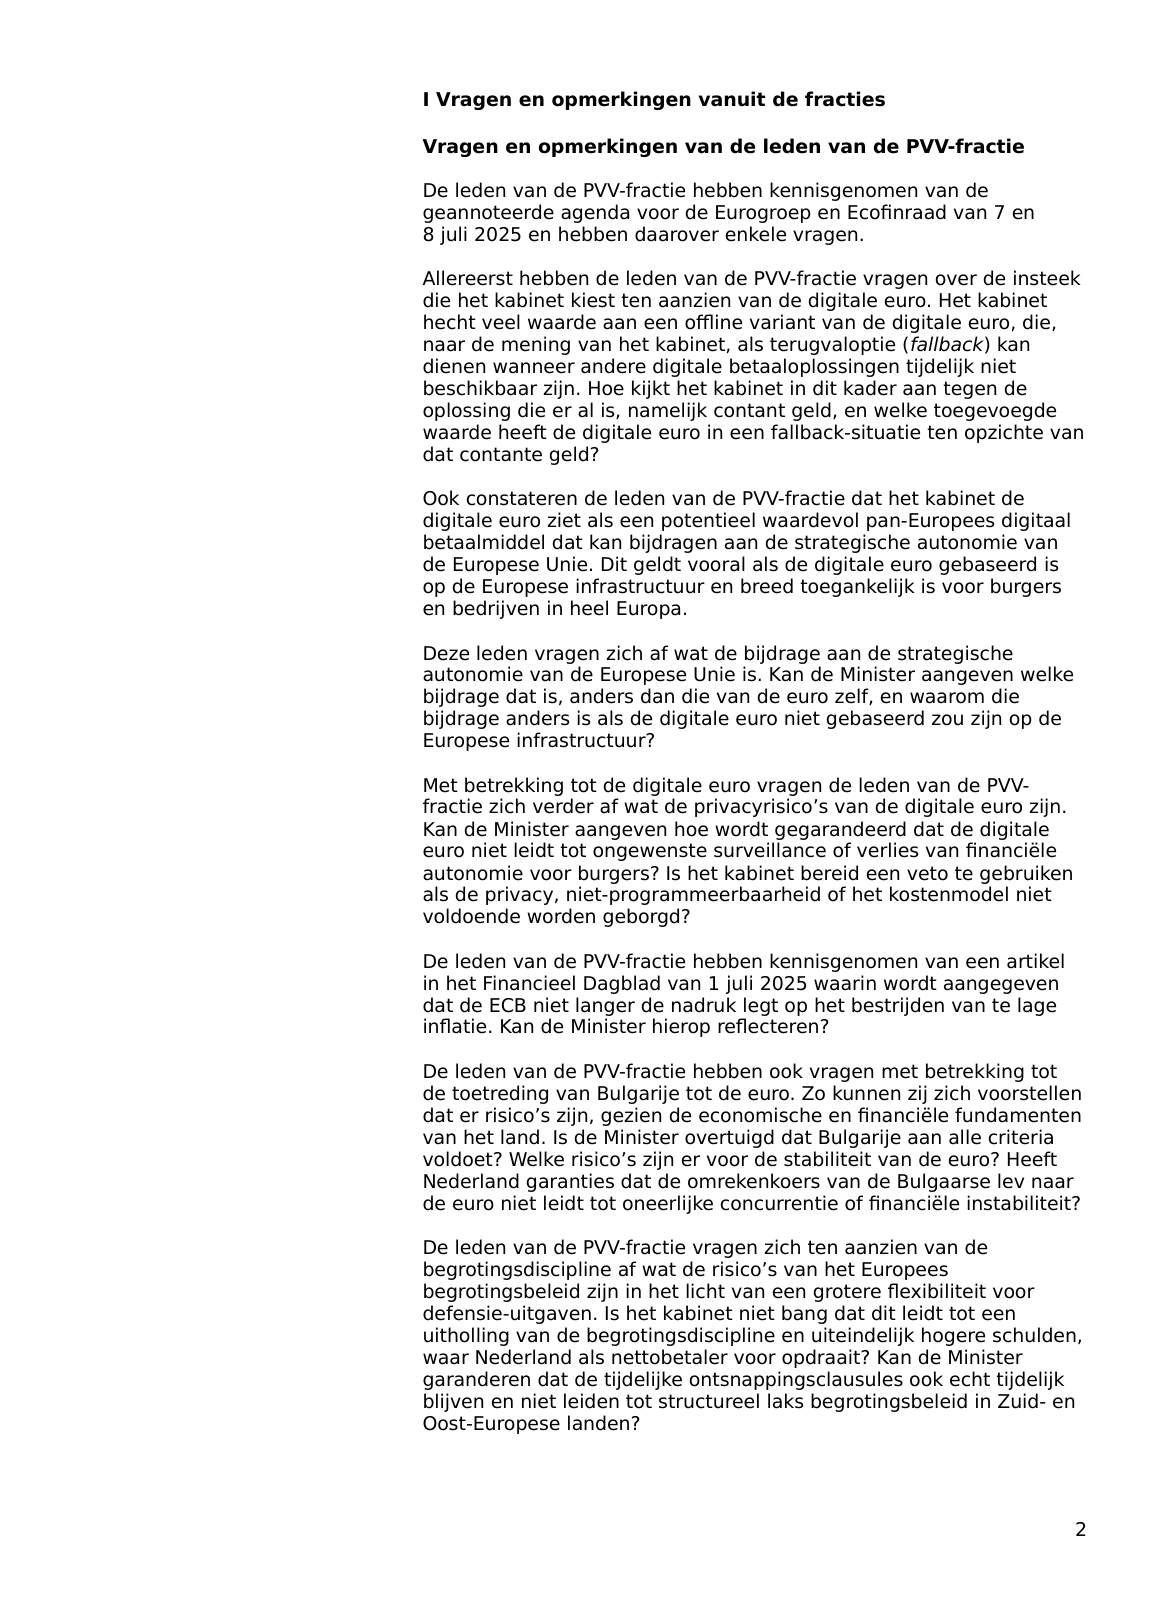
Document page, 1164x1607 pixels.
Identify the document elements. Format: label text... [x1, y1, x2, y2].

text Deze leden vragen zich af wat de bijdrage aan de strategische autonomie van de Europese Unie is. Kan de Minister aangeven welke bijdrage dat is, anders dan die van de euro zelf, en waarom die bijdrage anders is als de digitale euro niet gebaseerd zou zijn op de Europese infrastructuur? [422, 642, 1087, 752]
text De leden van de PVV-fractie hebben kennisgenomen van een artikel in het Financieel Dagblad van 1 juli 2025 waarin wordt aangegeven dat de ECB niet langer de nadruk legt op het bestrijden van te lage inflatie. Kan de Minister hierop reflecteren? [422, 951, 1087, 1038]
text Ook constateren de leden van de PVV-fractie dat het kabinet de digitale euro ziet als een potentieel waardevol pan-Europees digitaal betaalmiddel dat kan bijdragen aan de strategische autonomie van de Europese Unie. Dit geldt vooral als de digitale euro gebaseerd is op de Europese infrastructuur en breed toegankelijk is voor burgers en bedrijven in heel Europa. [422, 488, 1087, 620]
subtitle I Vragen en opmerkingen vanuit de fracties [422, 89, 1087, 111]
subtitle Vragen en opmerkingen van de leden van de PVV-fractie [422, 136, 1087, 158]
text De leden van de PVV-fractie hebben ook vragen met betrekking tot de toetreding van Bulgarije tot de euro. Zo kunnen zij zich voorstellen dat er risico’s zijn, gezien de economische en financiële fundamenten van het land. Is de Minister overtuigd dat Bulgarije aan alle criteria voldoet? Welke risico’s zijn er voor de stabiliteit van de euro? Heeft Nederland garanties dat de omrekenkoers van de Bulgaarse lev naar de euro niet leidt tot oneerlijke concurrentie of financiële instabiliteit? [422, 1061, 1087, 1214]
text De leden van de PVV-fractie hebben kennisgenomen van de geannoteerde agenda voor de Eurogroep en Ecofinraad van 7 en 8 juli 2025 en hebben daarover enkele vragen. [422, 180, 1087, 246]
text Met betrekking tot de digitale euro vragen de leden van de PVV-fractie zich verder af wat de privacyrisico’s van de digitale euro zijn. Kan de Minister aangeven hoe wordt gegarandeerd dat de digitale euro niet leidt tot ongewenste surveillance of verlies van financiële autonomie voor burgers? Is het kabinet bereid een veto te gebruiken als de privacy, niet-programmeerbaarheid of het kostenmodel niet voldoende worden geborgd? [422, 774, 1087, 928]
text Allereerst hebben de leden van de PVV-fractie vragen over de insteek die het kabinet kiest ten aanzien van de digitale euro. Het kabinet hecht veel waarde aan een offline variant van de digitale euro, die, naar de mening van het kabinet, als terugvaloptie (fallback) kan dienen wanneer andere digitale betaaloplossingen tijdelijk niet beschikbaar zijn. Hoe kijkt het kabinet in dit kader aan tegen de oplossing die er al is, namelijk contant geld, en welke toegevoegde waarde heeft de digitale euro in een fallback-situatie ten opzichte van dat contante geld? [422, 268, 1087, 466]
text De leden van de PVV-fractie vragen zich ten aanzien van de begrotingsdiscipline af wat de risico’s van het Europees begrotingsbeleid zijn in het licht van een grotere flexibiliteit voor defensie-uitgaven. Is het kabinet niet bang dat dit leidt tot een uitholling van de begrotingsdiscipline en uiteindelijk hogere schulden, waar Nederland als nettobetaler voor opdraait? Kan de Minister garanderen dat de tijdelijke ontsnappingsclausules ook echt tijdelijk blijven en niet leiden tot structureel laks begrotingsbeleid in Zuid- en Oost-Europese landen? [422, 1237, 1087, 1434]
